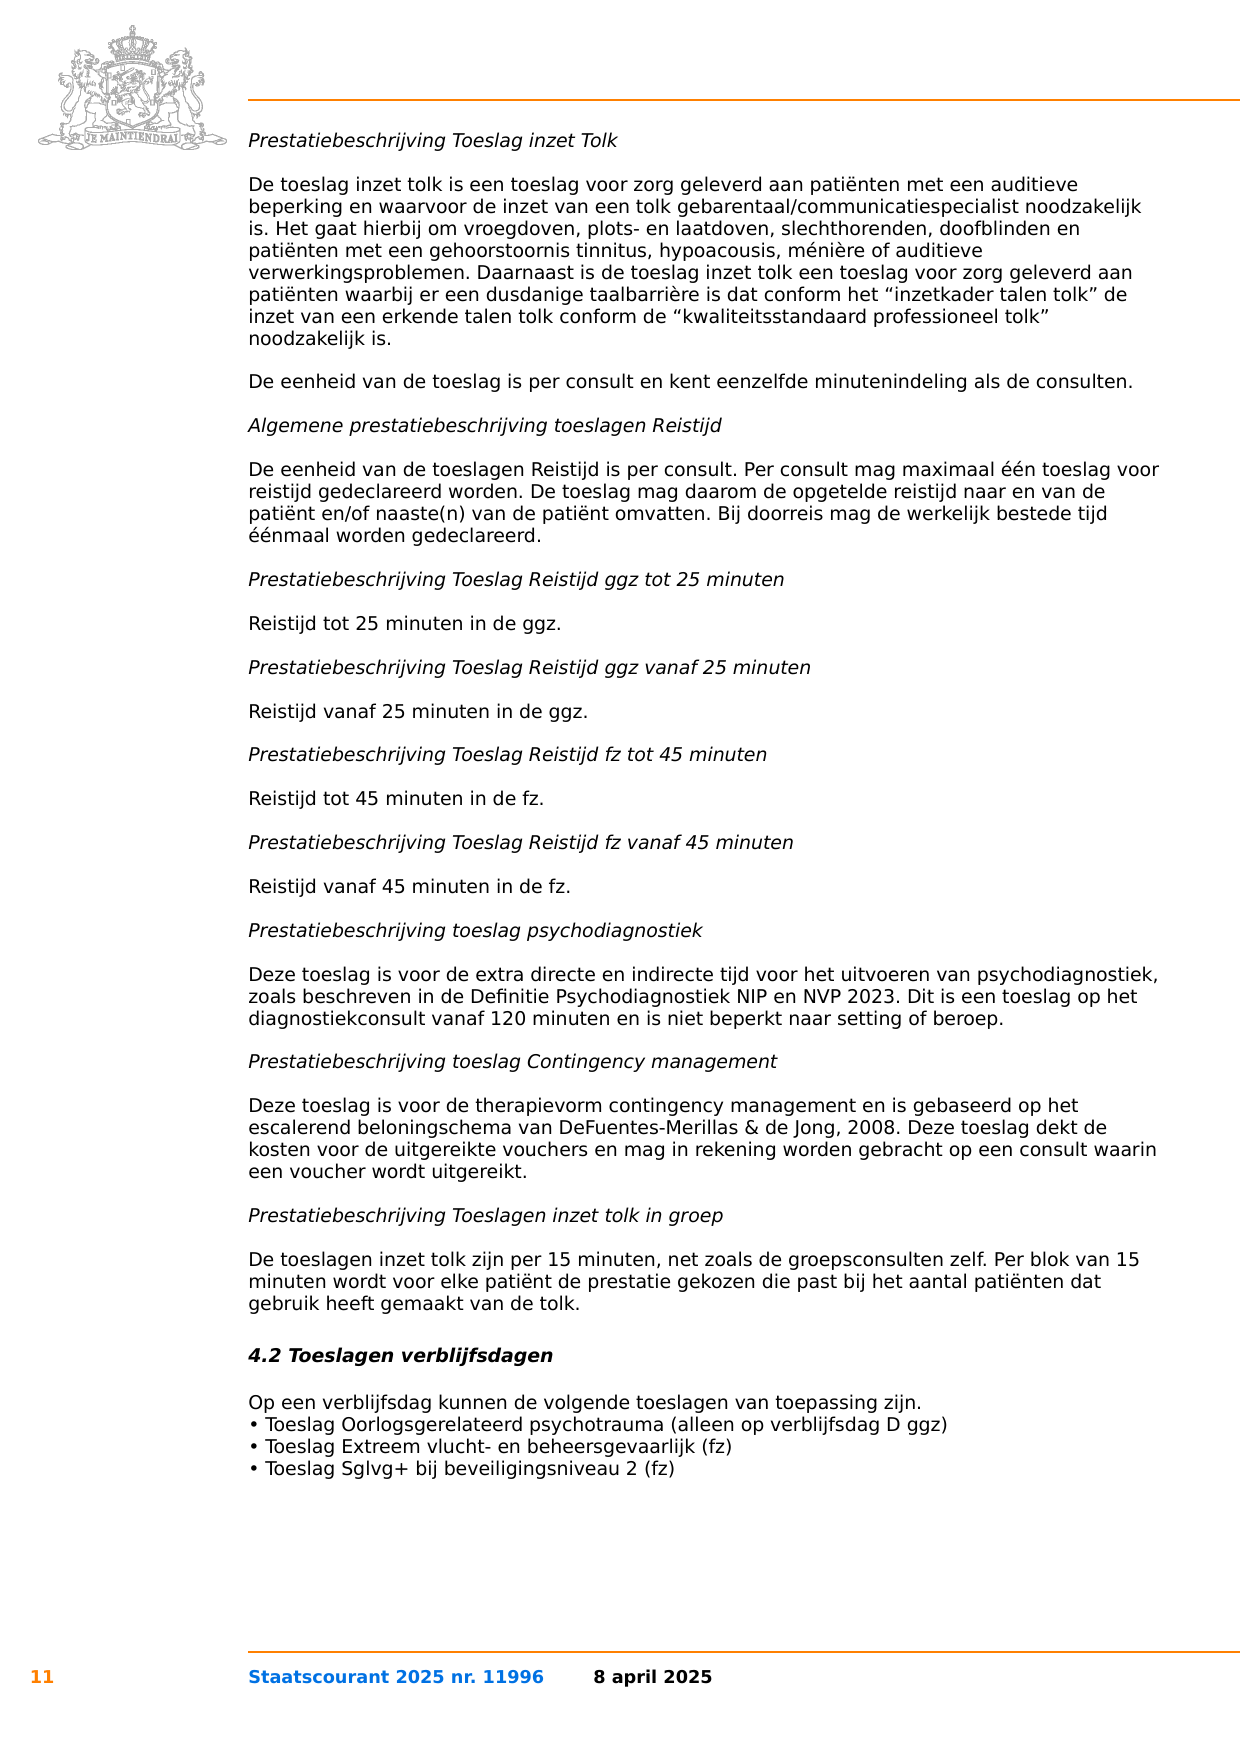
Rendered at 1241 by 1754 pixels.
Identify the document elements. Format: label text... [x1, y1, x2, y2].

subtitle Prestatiebeschrijving toeslag psychodiagnostiek [248, 920, 1163, 942]
text Op een verblijfsdag kunnen de volgende toeslagen van toepassing zijn. [248, 1392, 1163, 1414]
text Deze toeslag is voor de therapievorm contingency management en is gebaseerd op het escalerend beloningschema van DeFuentes-Merillas & de Jong, 2008. Deze toeslag dekt de kosten voor de uitgereikte vouchers en mag in rekening worden gebracht op een consult waarin een voucher wordt uitgereikt. [248, 1095, 1163, 1183]
subtitle Prestatiebeschrijving Toeslagen inzet tolk in groep [248, 1205, 1163, 1227]
text Deze toeslag is voor de extra directe en indirecte tijd voor het uitvoeren van psychodiagnostiek, zoals beschreven in de Definitie Psychodiagnostiek NIP en NVP 2023. Dit is een toeslag op het diagnostiekconsult vanaf 120 minuten en is niet beperkt naar setting of beroep. [248, 964, 1163, 1029]
text Reistijd vanaf 25 minuten in de ggz. [248, 701, 1163, 722]
text De eenheid van de toeslag is per consult en kent eenzelfde minutenindeling als de consulten. [248, 371, 1163, 393]
subtitle Prestatiebeschrijving Toeslag inzet Tolk [248, 130, 1163, 152]
text De toeslag inzet tolk is een toeslag voor zorg geleverd aan patiënten met een auditieve beperking en waarvoor de inzet van een tolk gebarentaal/communicatiespecialist noodzakelijk is. Het gaat hierbij om vroegdoven, plots- en laatdoven, slechthorenden, doofblinden en patiënten met een gehoorstoornis tinnitus, hypoacousis, ménière of auditieve verwerkingsproblemen. Daarnaast is de toeslag inzet tolk een toeslag voor zorg geleverd aan patiënten waarbij er een dusdanige taalbarrière is dat conform het “inzetkader talen tolk” de inzet van een erkende talen tolk conform de “kwaliteitsstandaard professioneel tolk” noodzakelijk is. [248, 174, 1163, 349]
subtitle Prestatiebeschrijving Toeslag Reistijd fz vanaf 45 minuten [248, 832, 1163, 854]
picture [38, 25, 227, 150]
subtitle 4.2 Toeslagen verblijfsdagen [248, 1345, 1163, 1367]
text • Toeslag Oorlogsgerelateerd psychotrauma (alleen op verblijfsdag D ggz) [248, 1414, 1163, 1436]
text • Toeslag Extreem vlucht- en beheersgevaarlijk (fz) [248, 1436, 1163, 1458]
text Reistijd vanaf 45 minuten in de fz. [248, 876, 1163, 898]
text • Toeslag Sglvg+ bij beveiligingsniveau 2 (fz) [248, 1458, 1163, 1480]
subtitle Prestatiebeschrijving Toeslag Reistijd fz tot 45 minuten [248, 744, 1163, 766]
text Reistijd tot 25 minuten in de ggz. [248, 613, 1163, 635]
subtitle Algemene prestatiebeschrijving toeslagen Reistijd [248, 415, 1163, 437]
text De toeslagen inzet tolk zijn per 15 minuten, net zoals de groepsconsulten zelf. Per blok van 15 minuten wordt voor elke patiënt de prestatie gekozen die past bij het aantal patiënten dat gebruik heeft gemaakt van de tolk. [248, 1249, 1163, 1315]
subtitle Prestatiebeschrijving toeslag Contingency management [248, 1051, 1163, 1073]
text Reistijd tot 45 minuten in de fz. [248, 788, 1163, 810]
subtitle Prestatiebeschrijving Toeslag Reistijd ggz vanaf 25 minuten [248, 657, 1163, 679]
text De eenheid van de toeslagen Reistijd is per consult. Per consult mag maximaal één toeslag voor reistijd gedeclareerd worden. De toeslag mag daarom de opgetelde reistijd naar en van de patiënt en/of naaste(n) van de patiënt omvatten. Bij doorreis mag de werkelijk bestede tijd éénmaal worden gedeclareerd. [248, 459, 1163, 547]
subtitle Prestatiebeschrijving Toeslag Reistijd ggz tot 25 minuten [248, 569, 1163, 591]
